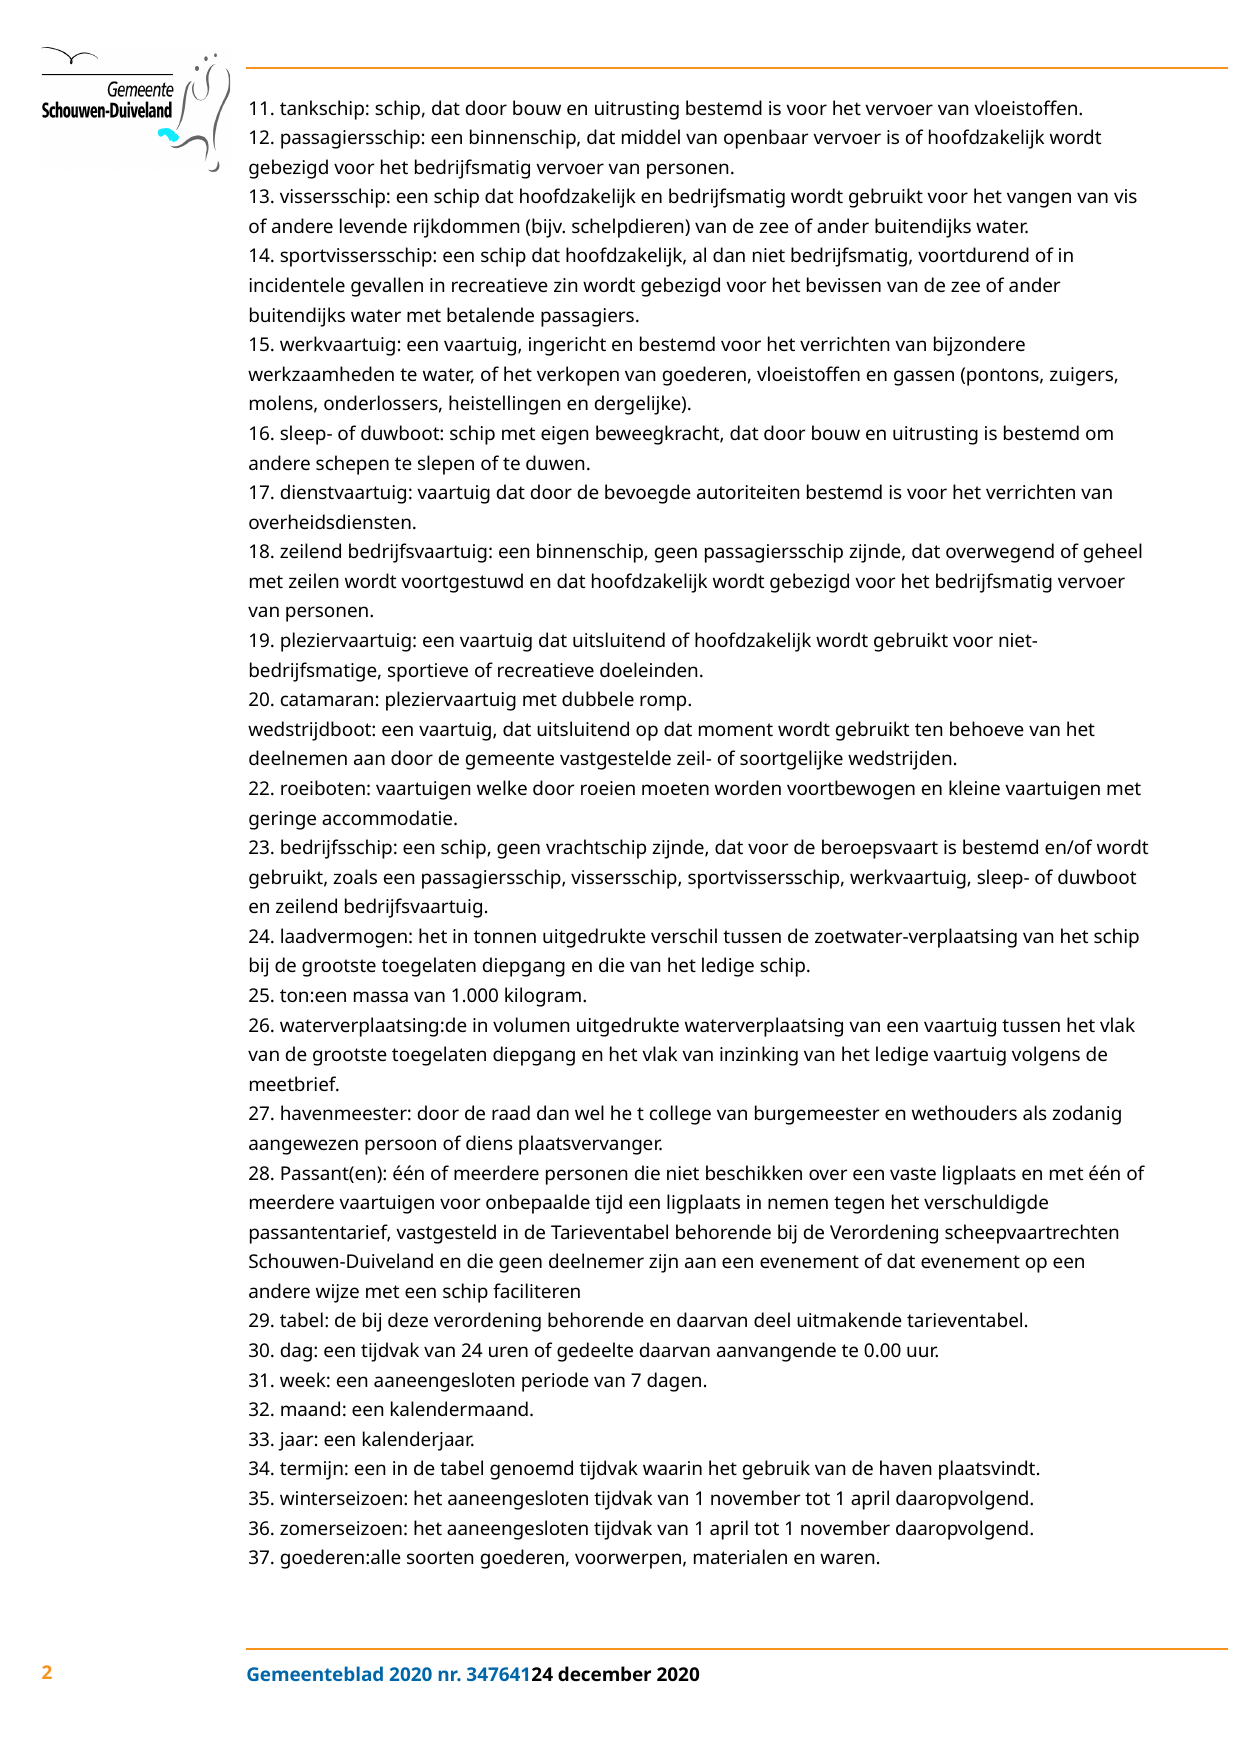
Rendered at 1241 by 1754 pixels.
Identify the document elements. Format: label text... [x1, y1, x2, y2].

text 27. havenmeester: door de raad dan wel he t college van burgemeester en wethouders als zodanig aangewezen persoon of diens plaatsvervanger. [248, 1101, 1152, 1156]
text 22. roeiboten: vaartuigen welke door roeien moeten worden voortbewogen en kleine vaartuigen met geringe accommodatie. [248, 775, 1152, 831]
text 31. week: een aaneengesloten periode van 7 dagen. [248, 1367, 1152, 1393]
text 26. waterverplaatsing:de in volumen uitgedrukte waterverplaatsing van een vaartuig tussen het vlak van de grootste toegelaten diepgang en het vlak van inzinking van het ledige vaartuig volgens de meetbrief. [248, 1012, 1152, 1097]
text 23. bedrijfsschip: een schip, geen vrachtschip zijnde, dat voor de beroepsvaart is bestemd en/of wordt gebruikt, zoals een passagiersschip, vissersschip, sportvissersschip, werkvaartuig, sleep- of duwboot en zeilend bedrijfsvaartuig. [248, 834, 1152, 919]
text 11. tankschip: schip, dat door bouw en uitrusting bestemd is voor het vervoer van vloeistoffen. [248, 95, 1152, 121]
text 24. laadvermogen: het in tonnen uitgedrukte verschil tussen de zoetwater-verplaatsing van het schip bij de grootste toegelaten diepgang en die van het ledige schip. [248, 923, 1152, 978]
text 20. catamaran: pleziervaartuig met dubbele romp. [248, 686, 1152, 712]
text 32. maand: een kalendermaand. [248, 1396, 1152, 1422]
text 14. sportvissersschip: een schip dat hoofdzakelijk, al dan niet bedrijfsmatig, voortdurend of in incidentele gevallen in recreatieve zin wordt gebezigd voor het bevissen van de zee of ander buitendijks water met betalende passagiers. [248, 243, 1152, 328]
text 35. winterseizoen: het aaneengesloten tijdvak van 1 november tot 1 april daaropvolgend. [248, 1485, 1152, 1511]
text 34. termijn: een in de tabel genoemd tijdvak waarin het gebruik van de haven plaatsvindt. [248, 1456, 1152, 1481]
picture [41, 47, 231, 172]
text 12. passagiersschip: een binnenschip, dat middel van openbaar vervoer is of hoofdzakelijk wordt gebezigd voor het bedrijfsmatig vervoer van personen. [248, 124, 1152, 180]
text 33. jaar: een kalenderjaar. [248, 1426, 1152, 1452]
text wedstrijdboot: een vaartuig, dat uitsluitend op dat moment wordt gebruikt ten behoeve van het deelnemen aan door de gemeente vastgestelde zeil- of soortgelijke wedstrijden. [248, 716, 1152, 771]
text 28. Passant(en): één of meerdere personen die niet beschikken over een vaste ligplaats en met één of meerdere vaartuigen voor onbepaalde tijd een ligplaats in nemen tegen het verschuldigde passantentarief, vastgesteld in de Tarieventabel behorende bij de Verordening scheepvaartrechten Schouwen-Duiveland en die geen deelnemer zijn aan een evenement of dat evenement op een andere wijze met een schip faciliteren [248, 1160, 1152, 1304]
text 18. zeilend bedrijfsvaartuig: een binnenschip, geen passagiersschip zijnde, dat overwegend of geheel met zeilen wordt voortgestuwd en dat hoofdzakelijk wordt gebezigd voor het bedrijfsmatig vervoer van personen. [248, 538, 1152, 623]
text 29. tabel: de bij deze verordening behorende en daarvan deel uitmakende tarieventabel. [248, 1308, 1152, 1333]
text 13. vissersschip: een schip dat hoofdzakelijk en bedrijfsmatig wordt gebruikt voor het vangen van vis of andere levende rijkdommen (bijv. schelpdieren) van de zee of ander buitendijks water. [248, 183, 1152, 239]
text 17. dienstvaartuig: vaartuig dat door de bevoegde autoriteiten bestemd is voor het verrichten van overheidsdiensten. [248, 479, 1152, 535]
text 30. dag: een tijdvak van 24 uren of gedeelte daarvan aanvangende te 0.00 uur. [248, 1337, 1152, 1363]
text 36. zomerseizoen: het aaneengesloten tijdvak van 1 april tot 1 november daaropvolgend. [248, 1515, 1152, 1541]
text 37. goederen:alle soorten goederen, voorwerpen, materialen en waren. [248, 1544, 1152, 1570]
text 16. sleep- of duwboot: schip met eigen beweegkracht, dat door bouw en uitrusting is bestemd om andere schepen te slepen of te duwen. [248, 420, 1152, 476]
text 15. werkvaartuig: een vaartuig, ingericht en bestemd voor het verrichten van bijzondere werkzaamheden te water, of het verkopen van goederen, vloeistoffen en gassen (pontons, zuigers, molens, onderlossers, heistellingen en dergelijke). [248, 331, 1152, 416]
text 19. pleziervaartuig: een vaartuig dat uitsluitend of hoofdzakelijk wordt gebruikt voor niet-bedrijfsmatige, sportieve of recreatieve doeleinden. [248, 627, 1152, 683]
text 25. ton:een massa van 1.000 kilogram. [248, 982, 1152, 1008]
